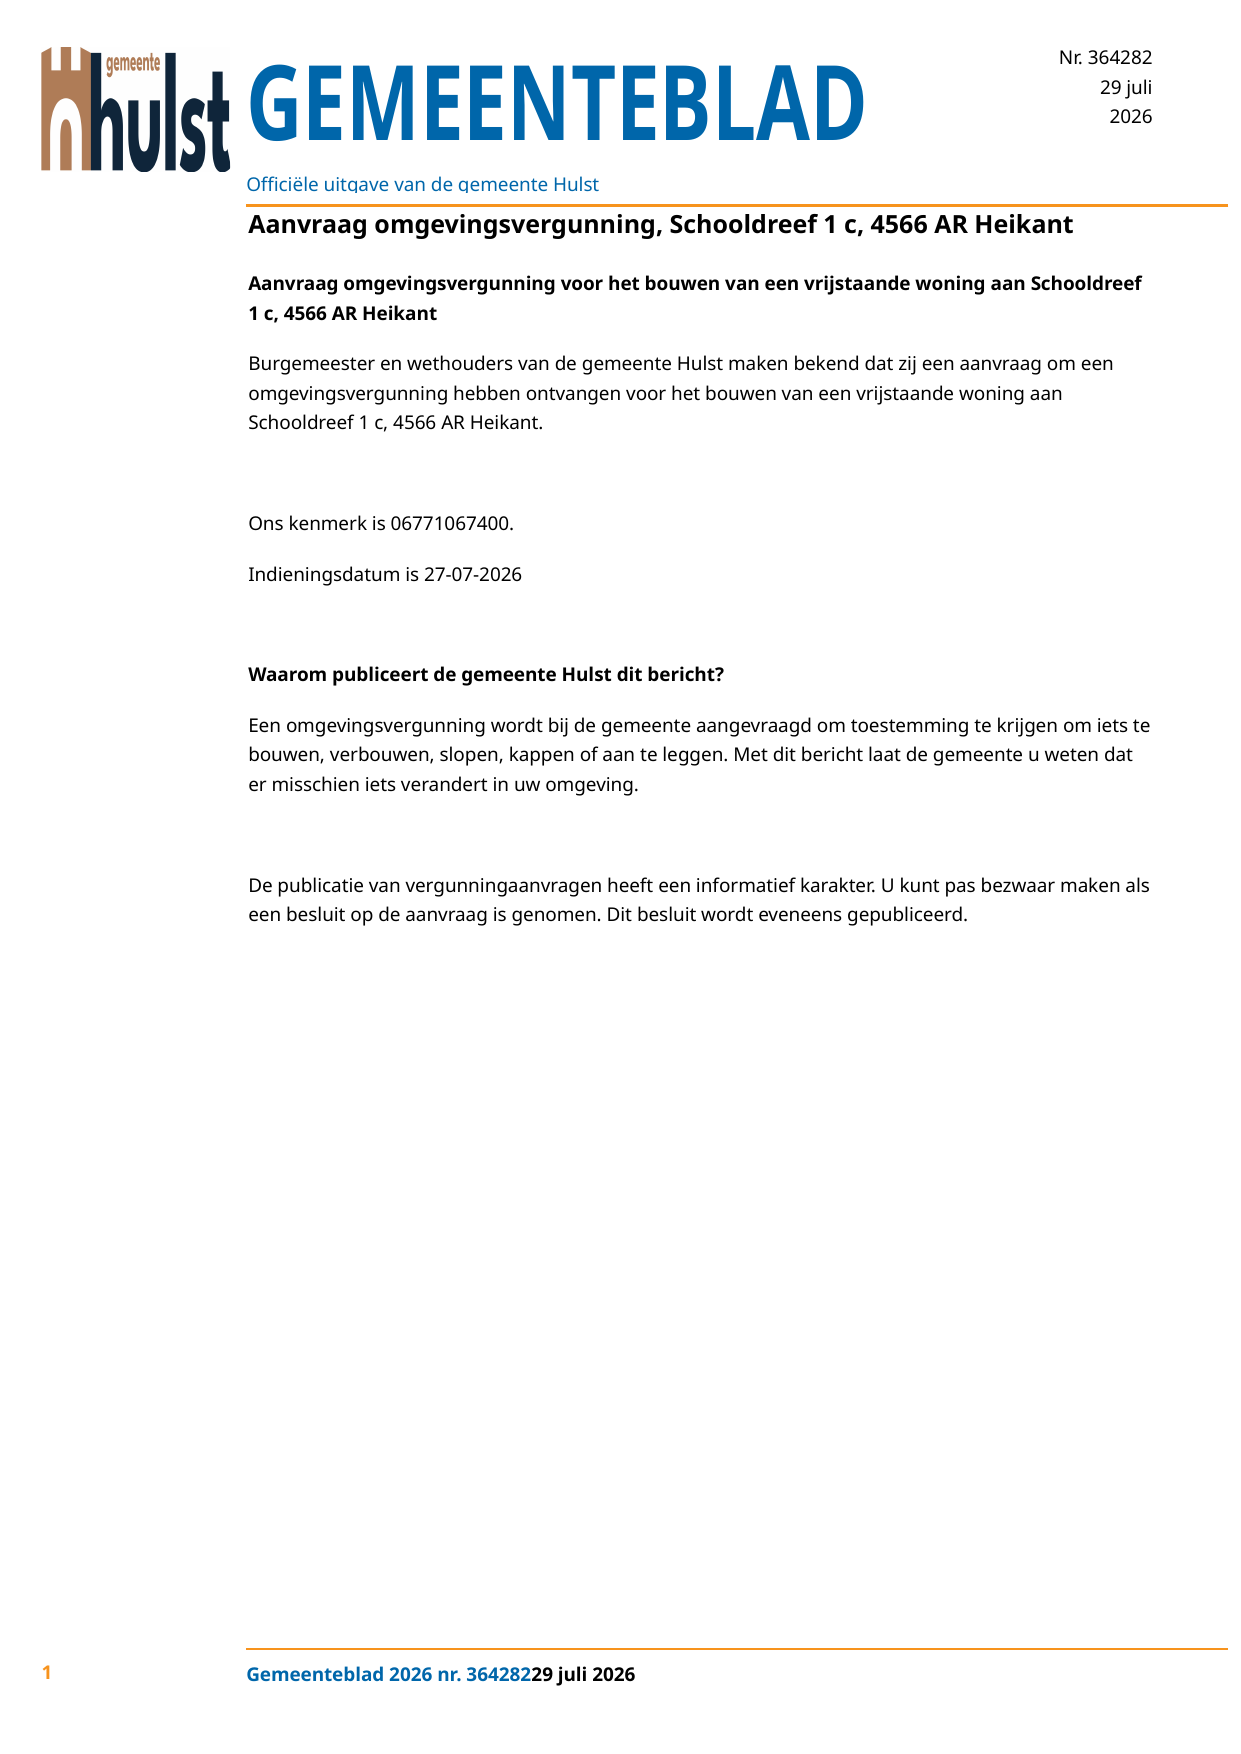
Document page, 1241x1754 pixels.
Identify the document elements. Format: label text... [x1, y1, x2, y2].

text De publicatie van vergunningaanvragen heeft een informatief karakter. U kunt pas bezwaar maken als een besluit op de aanvraag is genomen. Dit besluit wordt eveneens gepubliceerd. [248, 872, 1152, 927]
picture [41, 47, 231, 172]
text Ons kenmerk is 06771067400. [248, 510, 1152, 536]
text Indieningsdatum is 27-07-2026 [248, 561, 1152, 586]
text Waarom publiceert de gemeente Hulst dit bericht? [248, 662, 1152, 687]
text Burgemeester en wethouders van de gemeente Hulst maken bekend dat zij een aanvraag om een omgevingsvergunning hebben ontvangen voor het bouwen van een vrijstaande woning aan Schooldreef 1 c, 4566 AR Heikant. [248, 350, 1152, 435]
text Een omgevingsvergunning wordt bij de gemeente aangevraagd om toestemming te krijgen om iets te bouwen, verbouwen, slopen, kappen of aan te leggen. Met dit bericht laat de gemeente u weten dat er misschien iets verandert in uw omgeving. [248, 712, 1152, 797]
text Aanvraag omgevingsvergunning voor het bouwen van een vrijstaande woning aan Schooldreef 1 c, 4566 AR Heikant [248, 270, 1152, 326]
text Aanvraag omgevingsvergunning, Schooldreef 1 c, 4566 AR Heikant [248, 207, 1152, 241]
